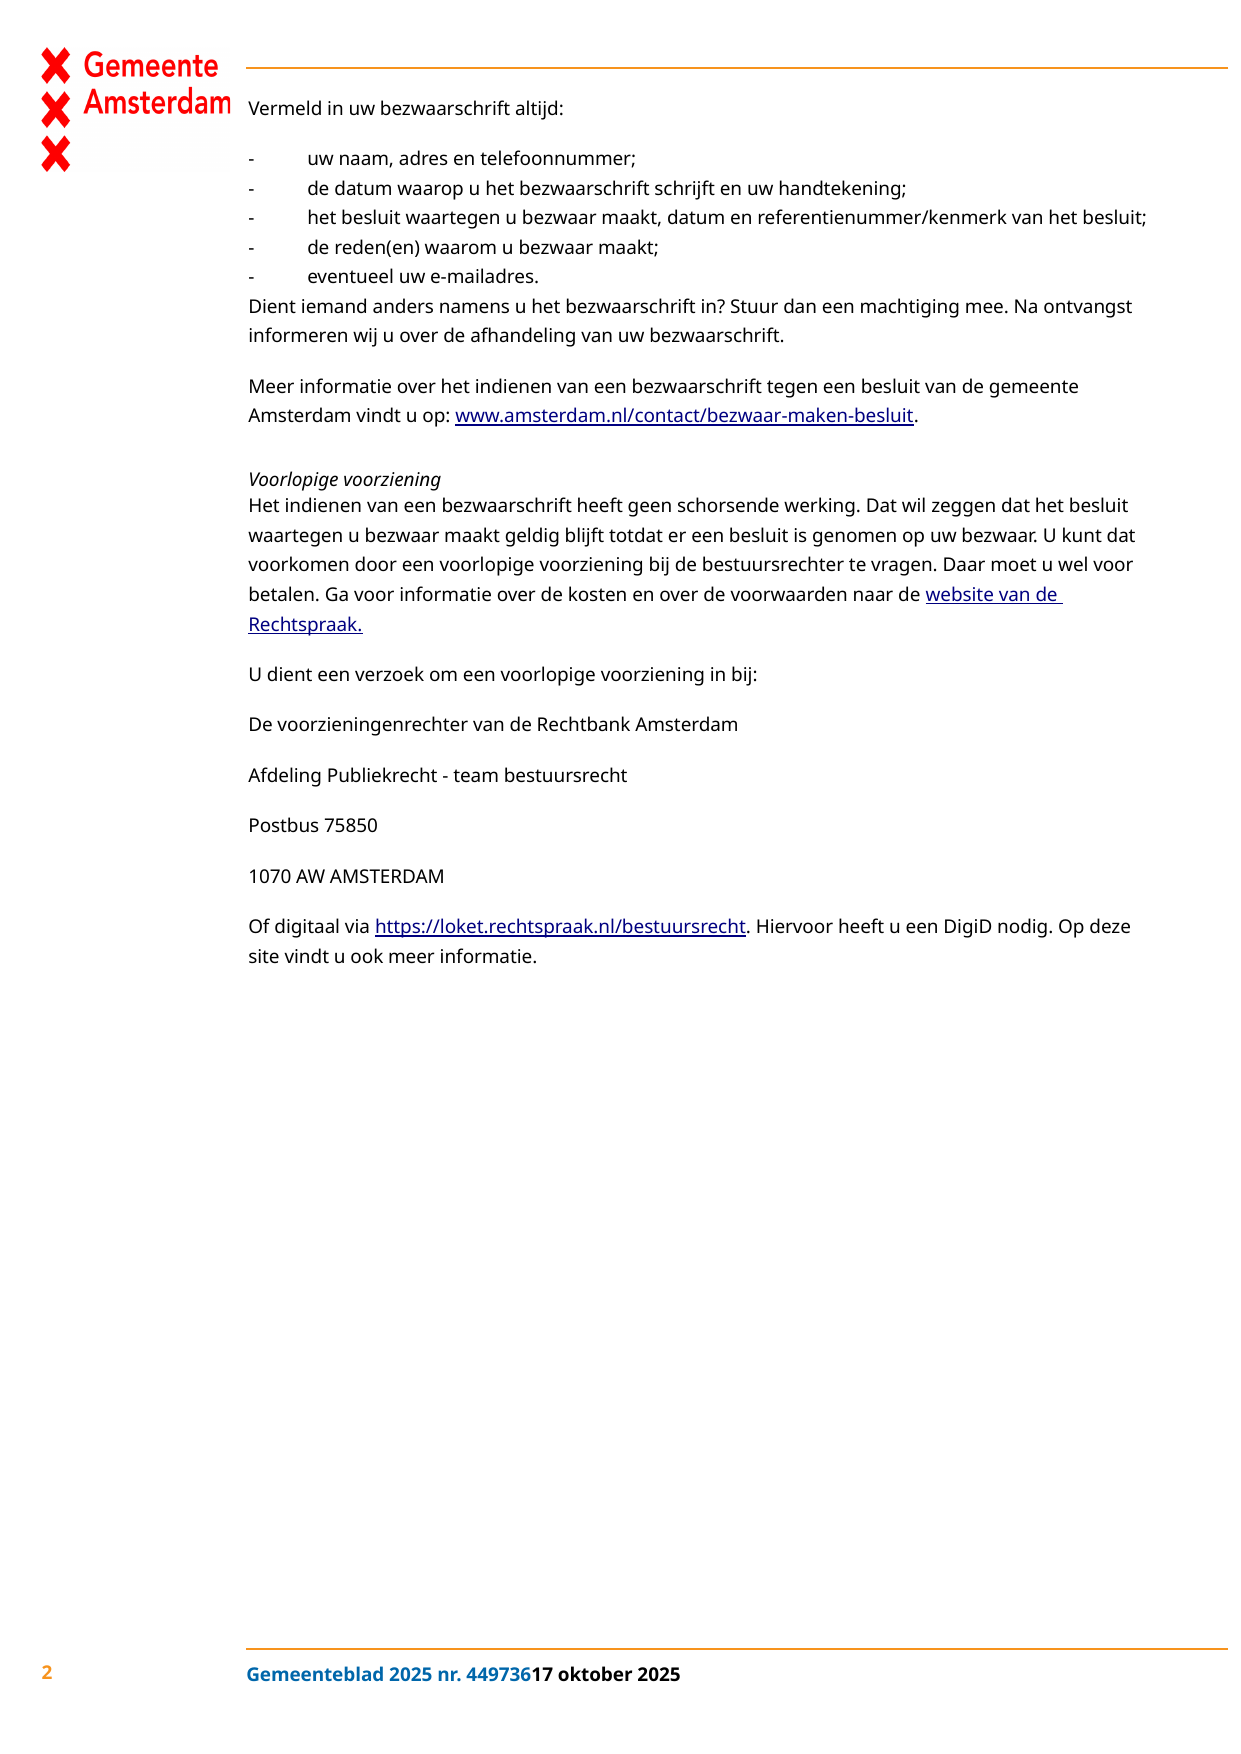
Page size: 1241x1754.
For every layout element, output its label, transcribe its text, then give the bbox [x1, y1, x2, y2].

list uw naam, adres en telefoonnummer; [248, 145, 1152, 171]
list eventueel uw e-mailadres. [248, 263, 1152, 289]
text Vermeld in uw bezwaarschrift altijd: [248, 95, 1152, 121]
text Of digitaal via https://loket.rechtspraak.nl/bestuursrecht. Hiervoor heeft u een DigiD nodig. Op deze site vindt u ook meer informatie. [248, 913, 1152, 968]
picture [41, 47, 231, 172]
text Afdeling Publiekrecht - team bestuursrecht [248, 762, 1152, 788]
list de datum waarop u het bezwaarschrift schrijft en uw handtekening; [248, 175, 1152, 201]
text U dient een verzoek om een voorlopige voorziening in bij: [248, 661, 1152, 687]
list het besluit waartegen u bezwaar maakt, datum en referentienummer/kenmerk van het besluit; [248, 204, 1152, 230]
text Postbus 75850 [248, 812, 1152, 838]
text Voorlopige voorziening [248, 467, 1152, 492]
text Dient iemand anders namens u het bezwaarschrift in? Stuur dan een machtiging mee. Na ontvangst informeren wij u over de afhandeling van uw bezwaarschrift. [248, 293, 1152, 348]
text Meer informatie over het indienen van een bezwaarschrift tegen een besluit van de gemeente Amsterdam vindt u op: www.amsterdam.nl/contact/bezwaar-maken-besluit. [248, 373, 1152, 428]
text Het indienen van een bezwaarschrift heeft geen schorsende werking. Dat wil zeggen dat het besluit waartegen u bezwaar maakt geldig blijft totdat er een besluit is genomen op uw bezwaar. U kunt dat voorkomen door een voorlopige voorziening bij de bestuursrechter te vragen. Daar moet u wel voor betalen. Ga voor informatie over de kosten en over de voorwaarden naar de website van de Rechtspraak. [248, 492, 1152, 636]
text De voorzieningenrechter van de Rechtbank Amsterdam [248, 712, 1152, 737]
list de reden(en) waarom u bezwaar maakt; [248, 234, 1152, 260]
text 1070 AW AMSTERDAM [248, 863, 1152, 888]
